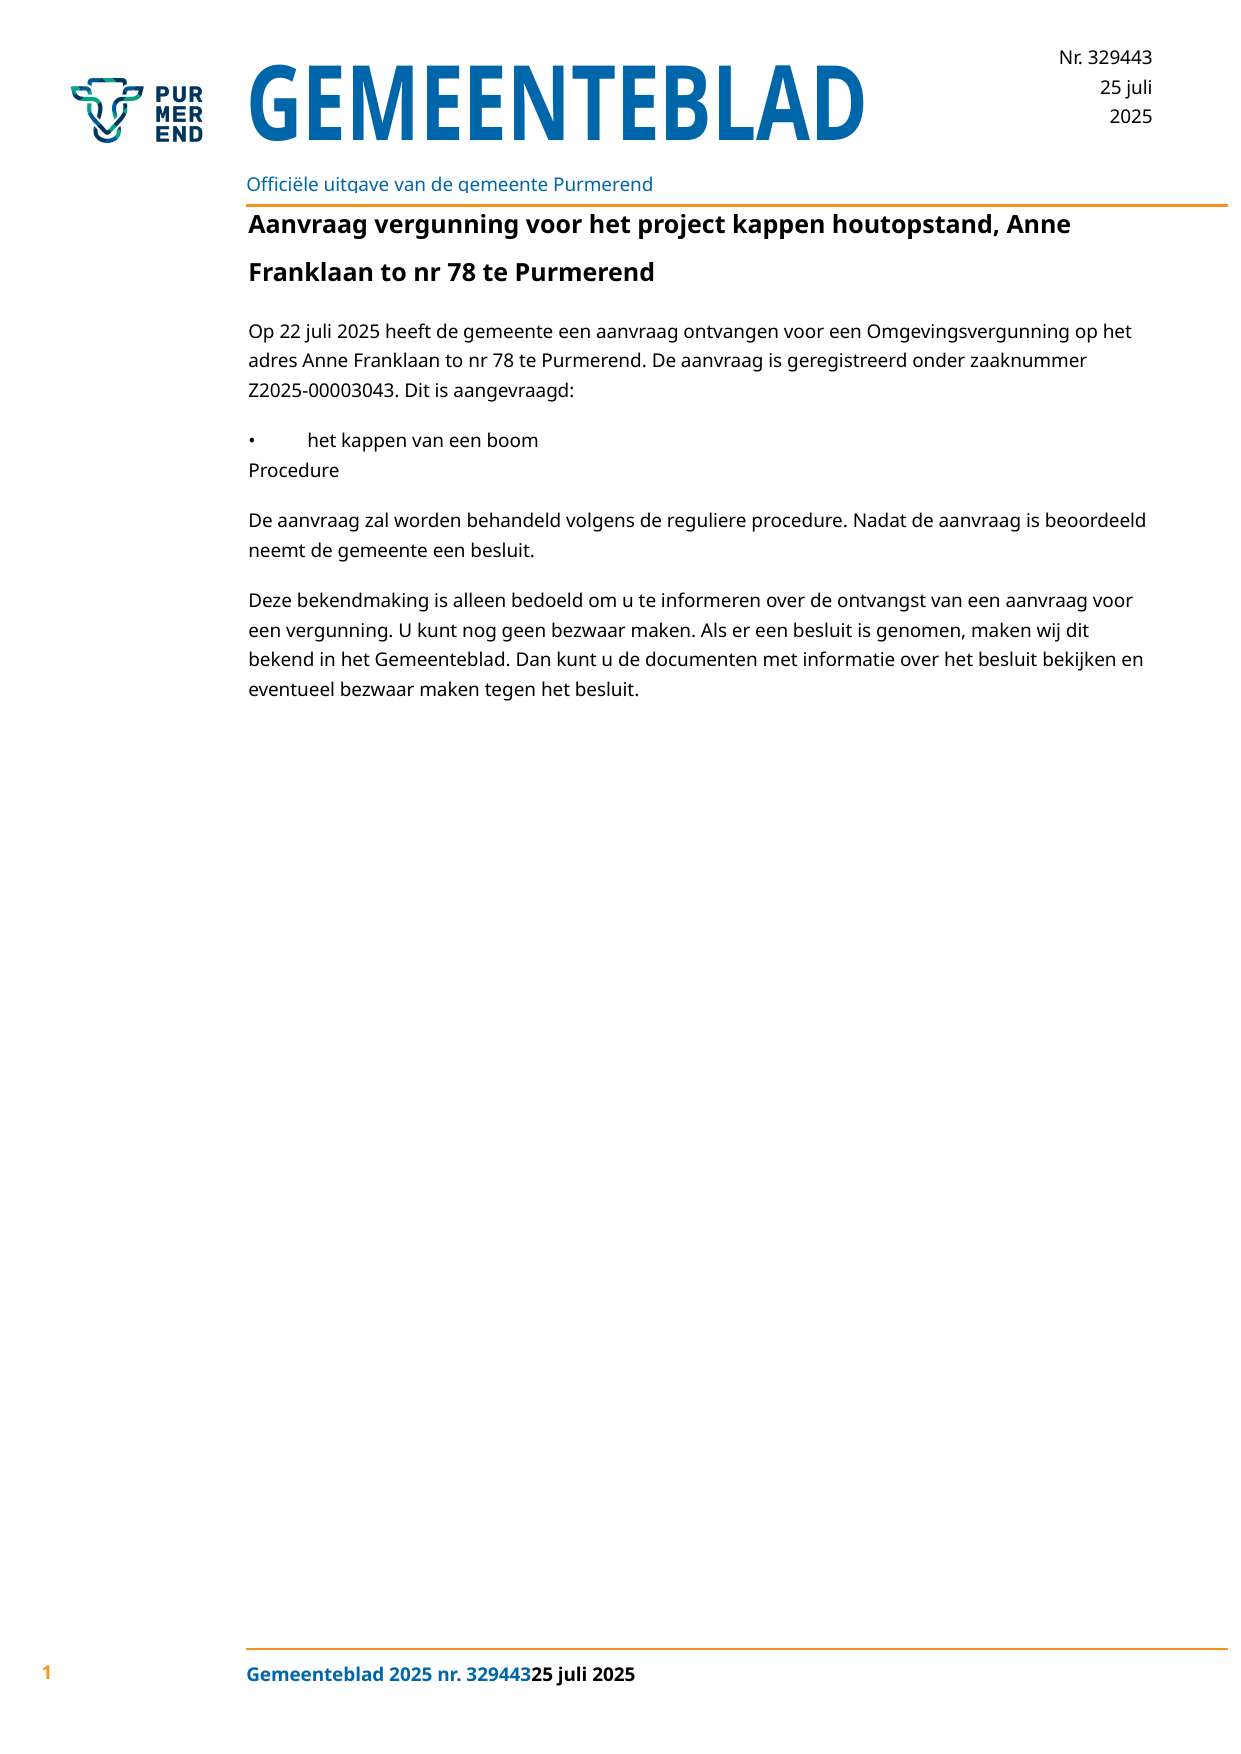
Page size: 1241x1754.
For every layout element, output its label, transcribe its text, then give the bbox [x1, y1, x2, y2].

text Op 22 juli 2025 heeft de gemeente een aanvraag ontvangen voor een Omgevingsvergunning op het adres Anne Franklaan to nr 78 te Purmerend. De aanvraag is geregistreerd onder zaaknummer Z2025-00003043. Dit is aangevraagd: [248, 318, 1152, 403]
text Aanvraag vergunning voor het project kappen houtopstand, Anne Franklaan to nr 78 te Purmerend [248, 207, 1152, 288]
text Procedure [248, 457, 1152, 483]
text De aanvraag zal worden behandeld volgens de reguliere procedure. Nadat de aanvraag is beoordeeld neemt de gemeente een besluit. [248, 507, 1152, 563]
list het kappen van een boom [248, 427, 1152, 453]
picture [41, 47, 231, 172]
text Deze bekendmaking is alleen bedoeld om u te informeren over de ontvangst van een aanvraag voor een vergunning. U kunt nog geen bezwaar maken. Als er een besluit is genomen, maken wij dit bekend in het Gemeenteblad. Dan kunt u de documenten met informatie over het besluit bekijken en eventueel bezwaar maken tegen het besluit. [248, 587, 1152, 702]
